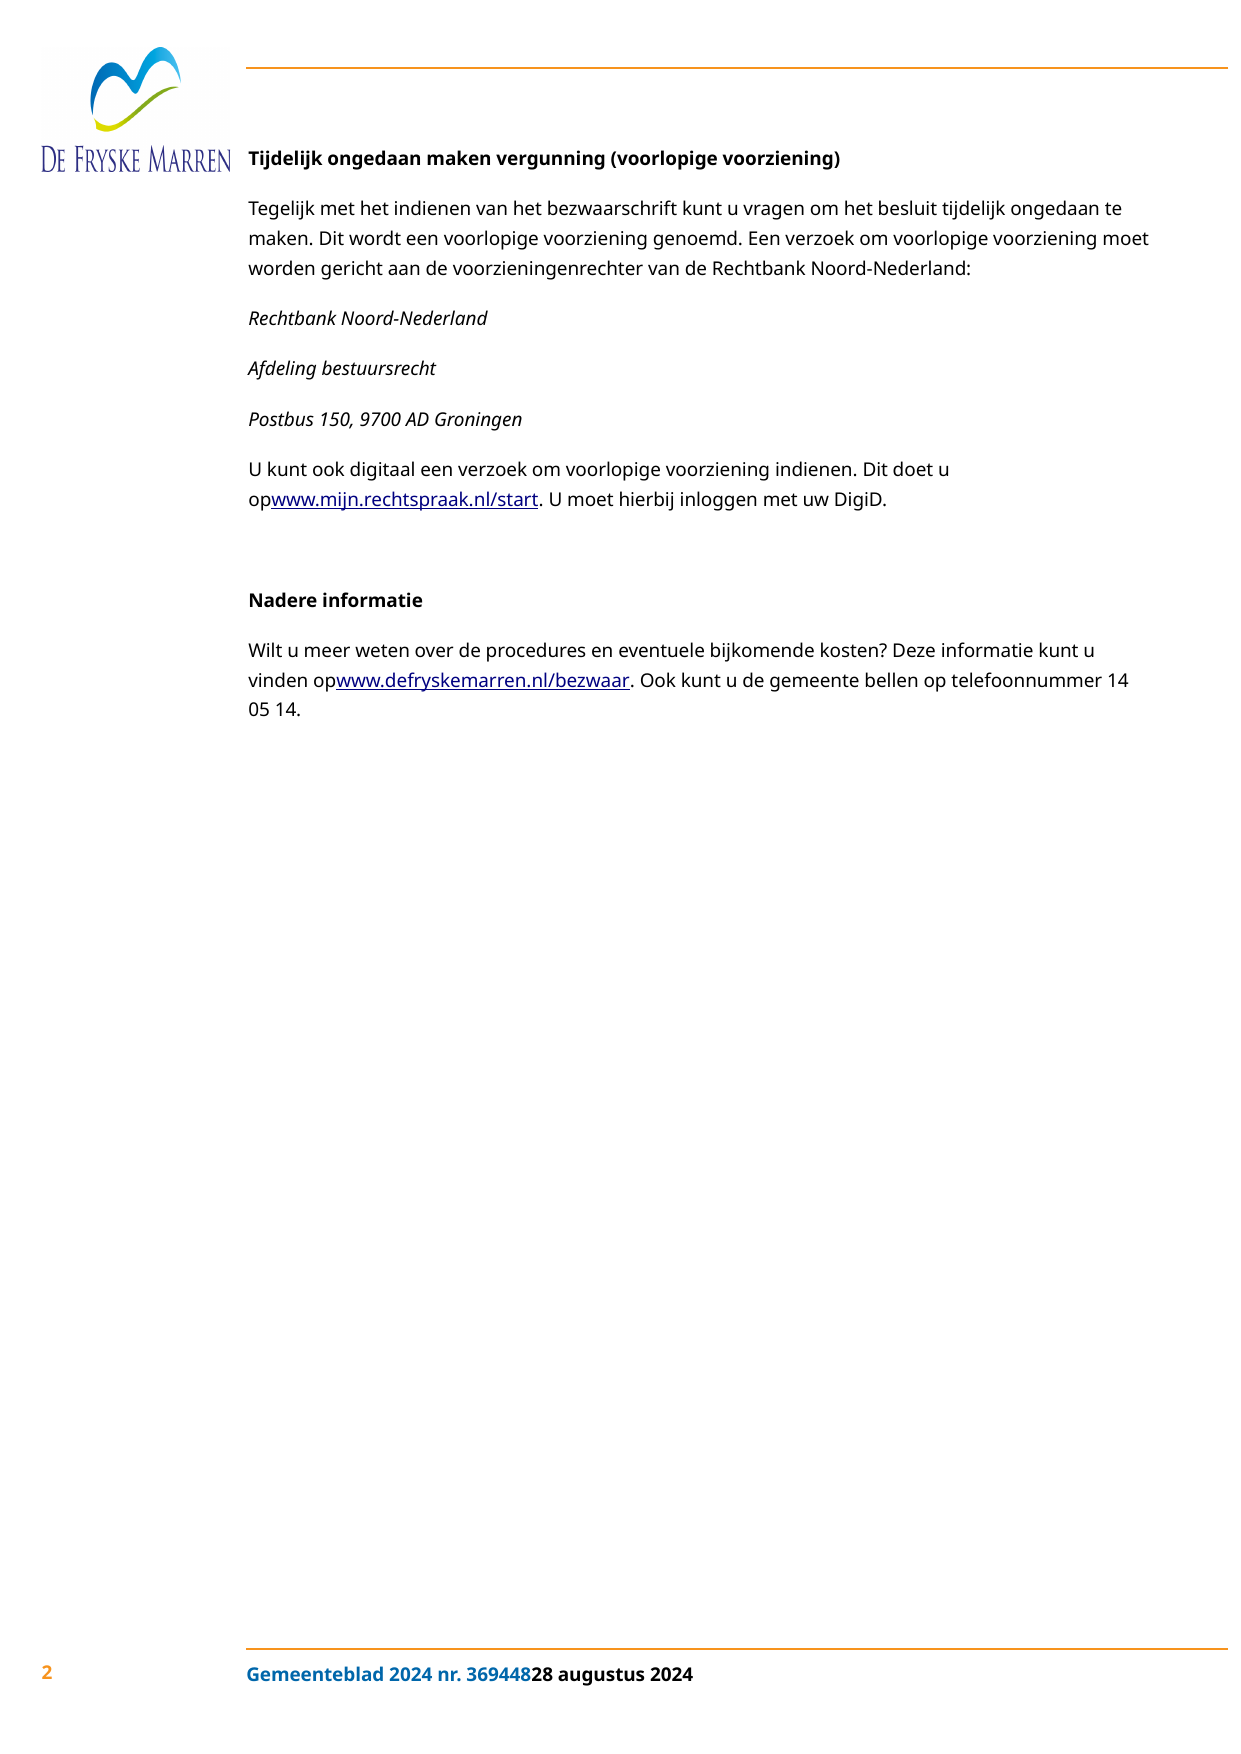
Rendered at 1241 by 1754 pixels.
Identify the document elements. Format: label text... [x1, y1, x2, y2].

text Rechtbank Noord-Nederland [248, 305, 1152, 331]
text Wilt u meer weten over de procedures en eventuele bijkomende kosten? Deze informatie kunt u vinden opwww.defryskemarren.nl/bezwaar. Ook kunt u de gemeente bellen op telefoonnummer 14 05 14. [248, 637, 1152, 722]
text Tegelijk met het indienen van het bezwaarschrift kunt u vragen om het besluit tijdelijk ongedaan te maken. Dit wordt een voorlopige voorziening genoemd. Een verzoek om voorlopige voorziening moet worden gericht aan de voorzieningenrechter van de Rechtbank Noord-Nederland: [248, 196, 1152, 281]
text U kunt ook digitaal een verzoek om voorlopige voorziening indienen. Dit doet u opwww.mijn.rechtspraak.nl/start. U moet hierbij inloggen met uw DigiD. [248, 456, 1152, 512]
text Tijdelijk ongedaan maken vergunning (voorlopige voorziening) [248, 145, 1152, 171]
text Nadere informatie [248, 587, 1152, 613]
text Postbus 150, 9700 AD Groningen [248, 406, 1152, 432]
text Afdeling bestuursrecht [248, 356, 1152, 381]
picture [41, 47, 231, 172]
